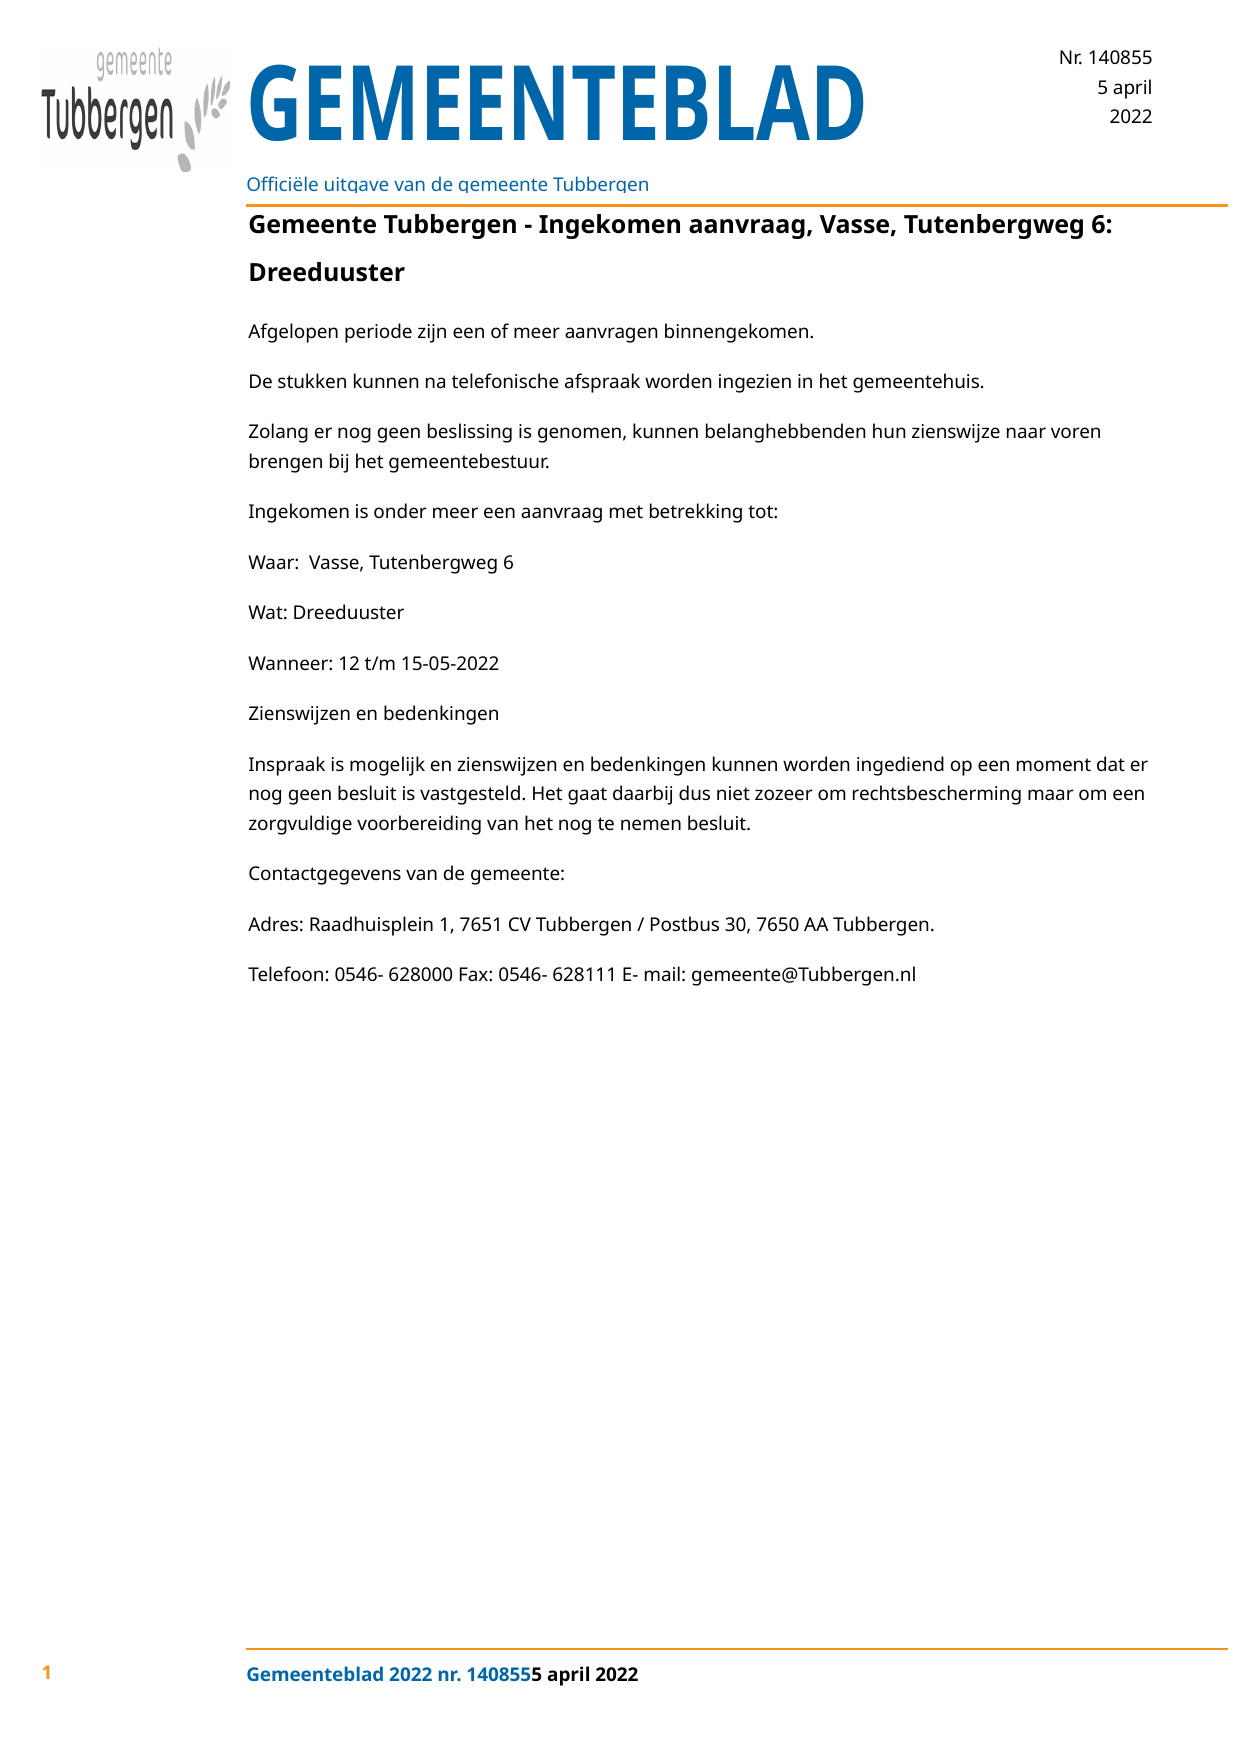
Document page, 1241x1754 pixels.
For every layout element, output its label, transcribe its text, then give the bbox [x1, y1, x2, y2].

text Inspraak is mogelijk en zienswijzen en bedenkingen kunnen worden ingediend op een moment dat er nog geen besluit is vastgesteld. Het gaat daarbij dus niet zozeer om rechtsbescherming maar om een zorgvuldige voorbereiding van het nog te nemen besluit. [248, 751, 1152, 836]
text Ingekomen is onder meer een aanvraag met betrekking tot: [248, 499, 1152, 524]
text Zienswijzen en bedenkingen [248, 700, 1152, 726]
picture [41, 47, 231, 172]
text Wat: Dreeduuster [248, 599, 1152, 625]
text Contactgegevens van de gemeente: [248, 860, 1152, 886]
text Gemeente Tubbergen - Ingekomen aanvraag, Vasse, Tutenbergweg 6: Dreeduuster [248, 207, 1152, 288]
text Wanneer: 12 t/m 15-05-2022 [248, 650, 1152, 676]
text Zolang er nog geen beslissing is genomen, kunnen belanghebbenden hun zienswijze naar voren brengen bij het gemeentebestuur. [248, 419, 1152, 474]
text Afgelopen periode zijn een of meer aanvragen binnengekomen. [248, 318, 1152, 344]
text Waar: Vasse, Tutenbergweg 6 [248, 549, 1152, 575]
text De stukken kunnen na telefonische afspraak worden ingezien in het gemeentehuis. [248, 368, 1152, 394]
text Telefoon: 0546- 628000 Fax: 0546- 628111 E- mail: gemeente@Tubbergen.nl [248, 961, 1152, 987]
text Adres: Raadhuisplein 1, 7651 CV Tubbergen / Postbus 30, 7650 AA Tubbergen. [248, 911, 1152, 937]
